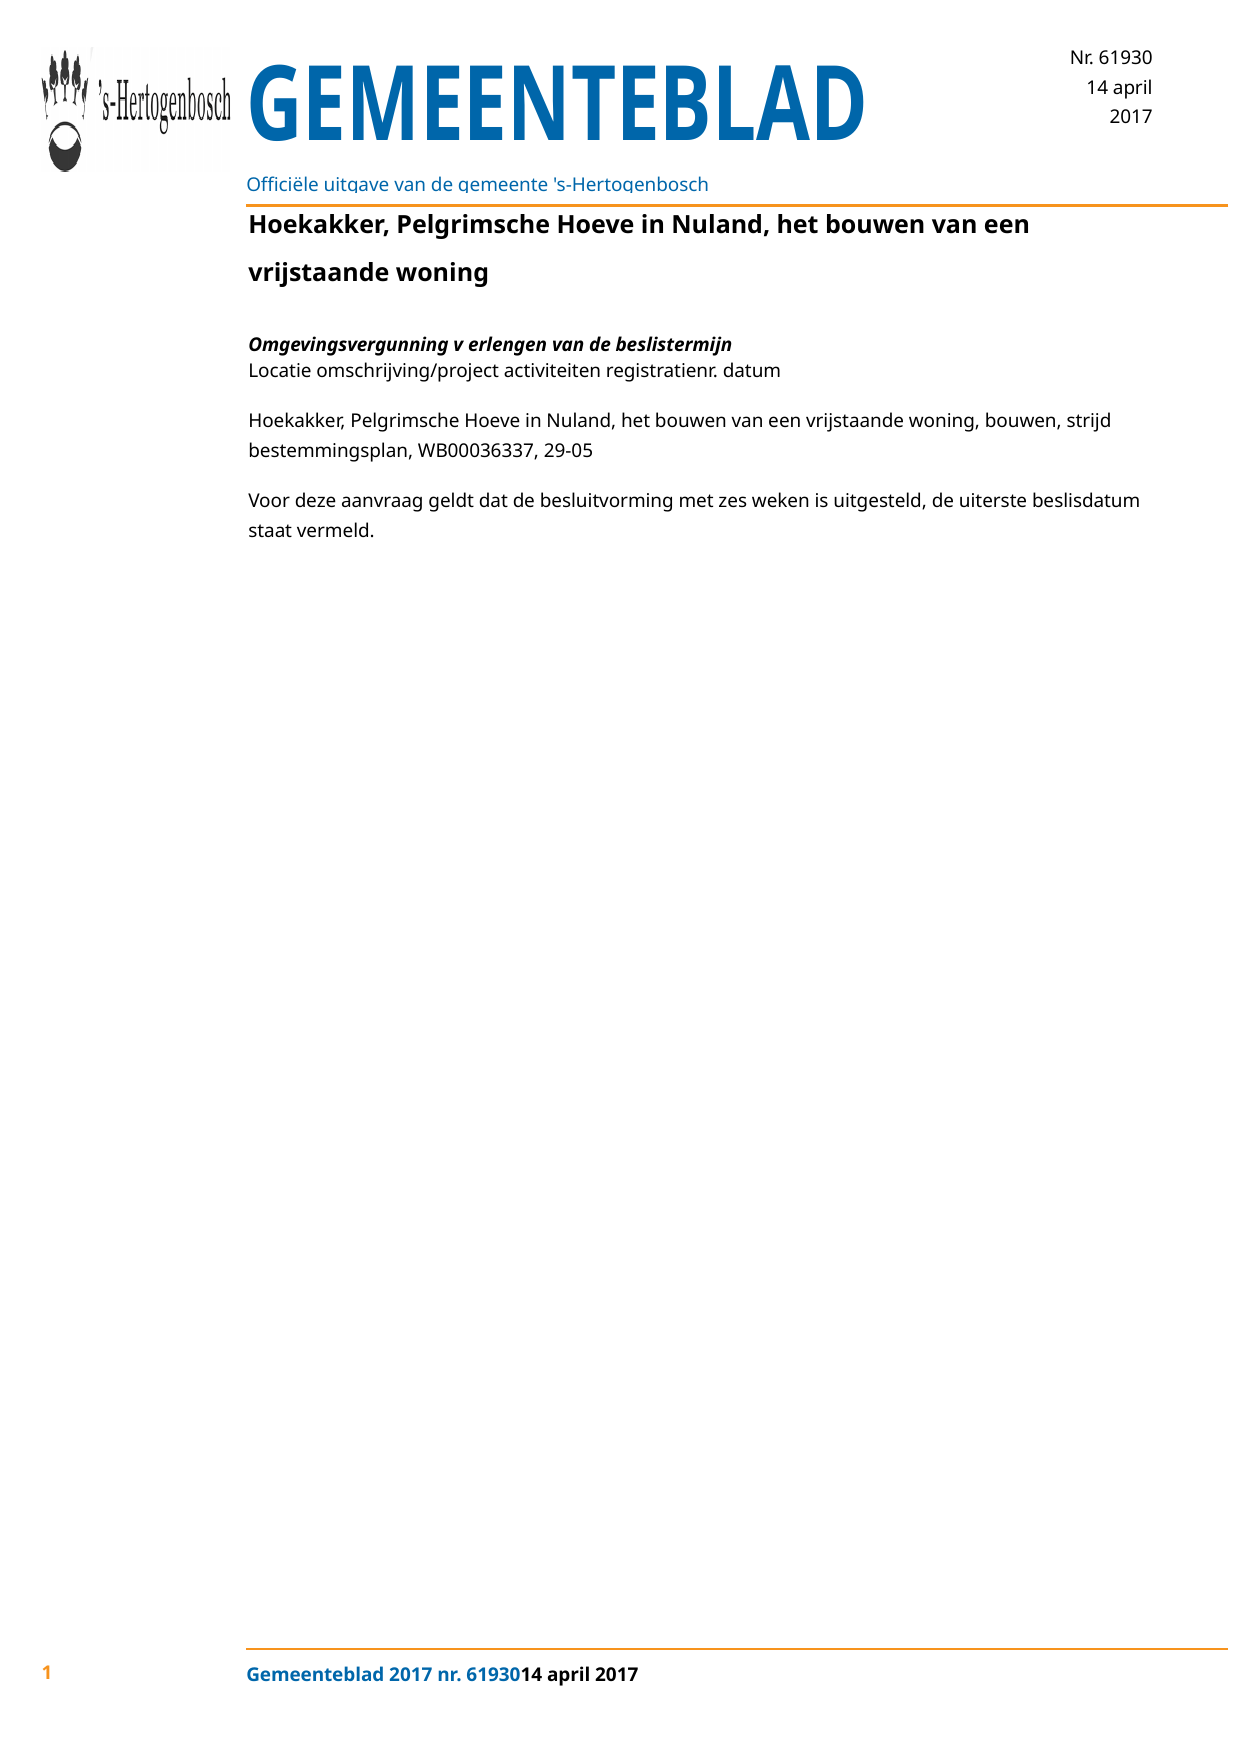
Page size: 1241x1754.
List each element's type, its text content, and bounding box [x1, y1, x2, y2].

text Hoekakker, Pelgrimsche Hoeve in Nuland, het bouwen van een vrijstaande woning, bouwen, strijd bestemmingsplan, WB00036337, 29-05 [248, 408, 1152, 463]
text Voor deze aanvraag geldt dat de besluitvorming met zes weken is uitgesteld, de uiterste beslisdatum staat vermeld. [248, 488, 1152, 543]
text Omgevingsvergunning v erlengen van de beslistermijn [248, 331, 1152, 357]
picture [41, 47, 231, 172]
text Locatie omschrijving/project activiteiten registratienr. datum [248, 357, 1152, 383]
text Hoekakker, Pelgrimsche Hoeve in Nuland, het bouwen van een vrijstaande woning [248, 207, 1152, 288]
